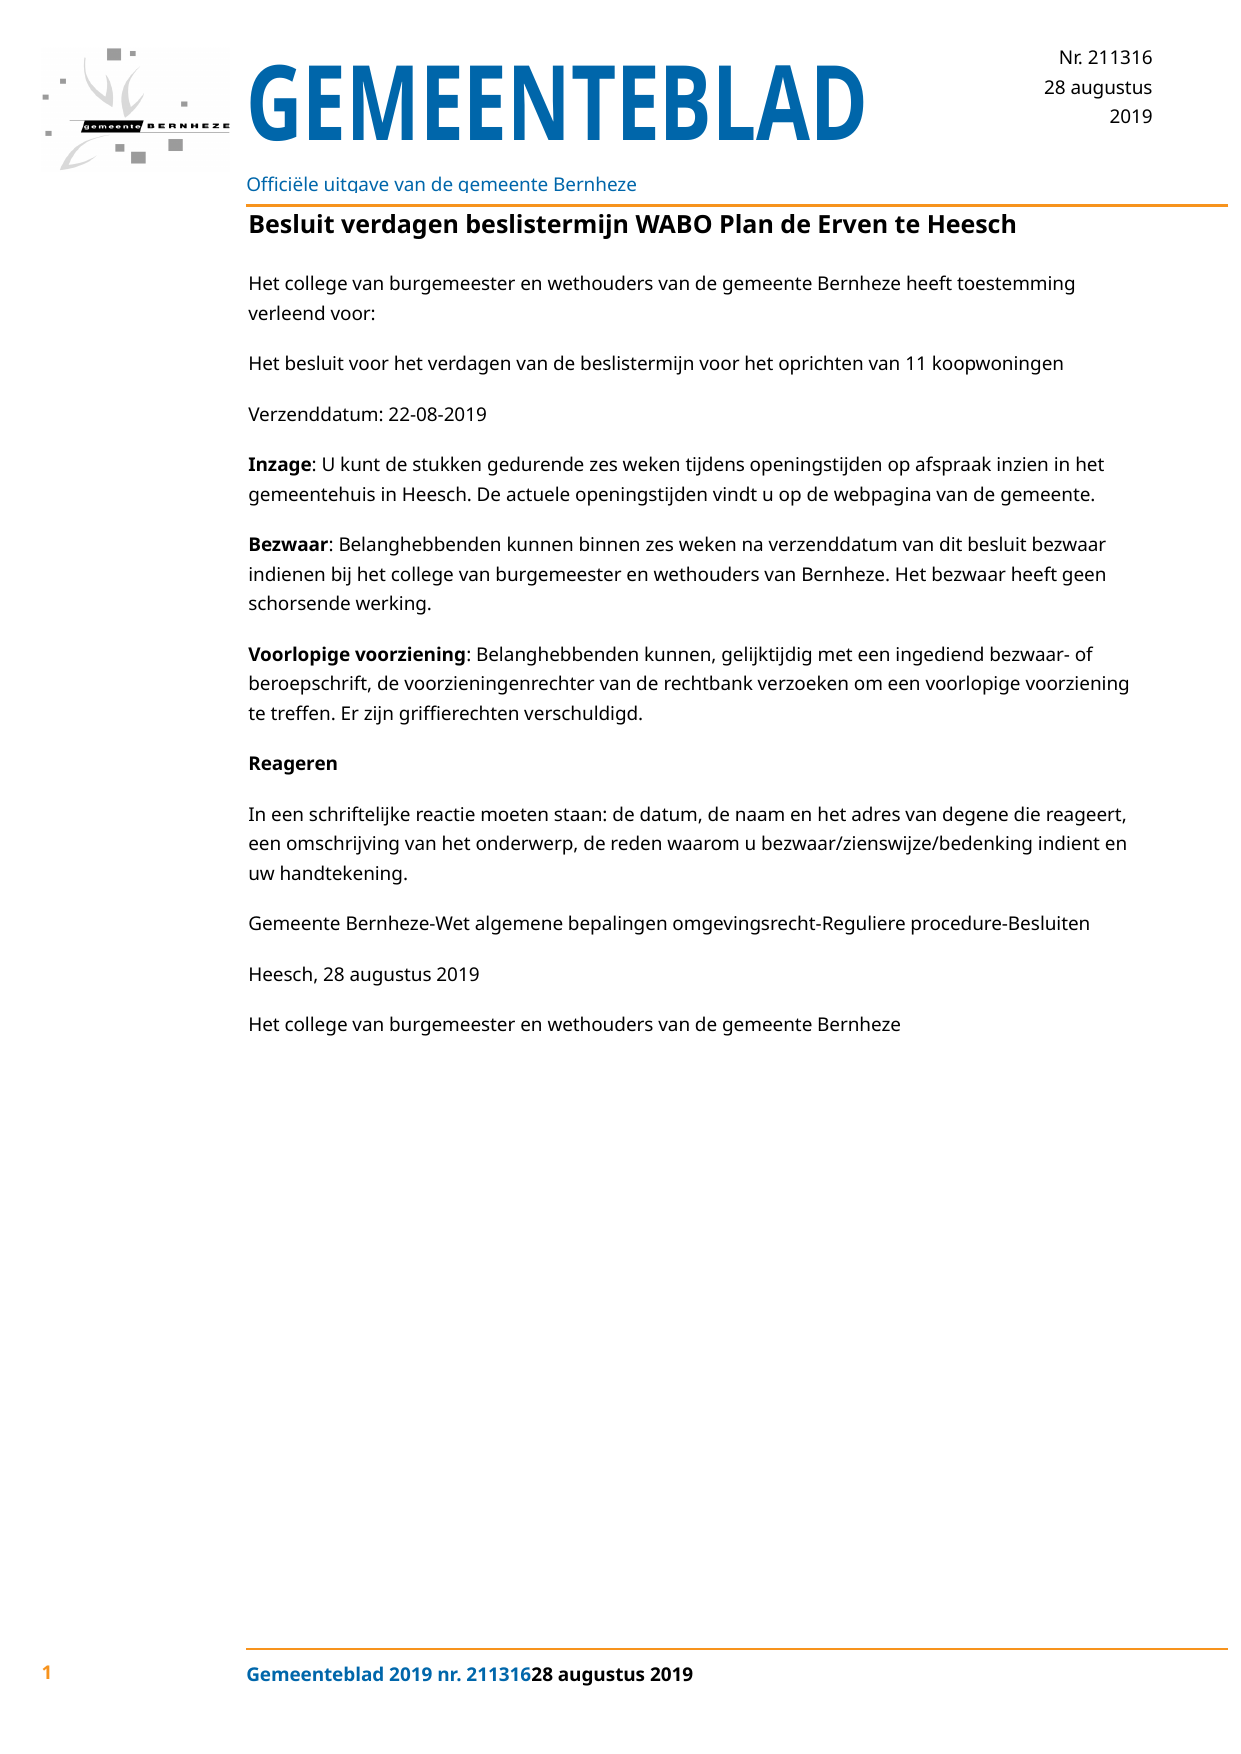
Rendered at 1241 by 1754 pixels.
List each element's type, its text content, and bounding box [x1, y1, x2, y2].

text Gemeente Bernheze-Wet algemene bepalingen omgevingsrecht-Reguliere procedure-Besluiten [248, 910, 1152, 936]
text Het besluit voor het verdagen van de beslistermijn voor het oprichten van 11 koopwoningen [248, 350, 1152, 376]
text Het college van burgemeester en wethouders van de gemeente Bernheze [248, 1011, 1152, 1037]
text Besluit verdagen beslistermijn WABO Plan de Erven te Heesch [248, 207, 1152, 241]
text Inzage: U kunt de stukken gedurende zes weken tijdens openingstijden op afspraak inzien in het gemeentehuis in Heesch. De actuele openingstijden vindt u op de webpagina van de gemeente. [248, 451, 1152, 506]
text In een schriftelijke reactie moeten staan: de datum, de naam en het adres van degene die reageert, een omschrijving van het onderwerp, de reden waarom u bezwaar/zienswijze/bedenking indient en uw handtekening. [248, 801, 1152, 886]
picture [41, 47, 231, 172]
text Heesch, 28 augustus 2019 [248, 961, 1152, 986]
text Het college van burgemeester en wethouders van de gemeente Bernheze heeft toestemming verleend voor: [248, 270, 1152, 326]
text Verzenddatum: 22-08-2019 [248, 401, 1152, 426]
text Bezwaar: Belanghebbenden kunnen binnen zes weken na verzenddatum van dit besluit bezwaar indienen bij het college van burgemeester en wethouders van Bernheze. Het bezwaar heeft geen schorsende werking. [248, 531, 1152, 616]
text Voorlopige voorziening: Belanghebbenden kunnen, gelijktijdig met een ingediend bezwaar- of beroepschrift, de voorzieningenrechter van de rechtbank verzoeken om een voorlopige voorziening te treffen. Er zijn griffierechten verschuldigd. [248, 641, 1152, 726]
text Reageren [248, 750, 1152, 776]
